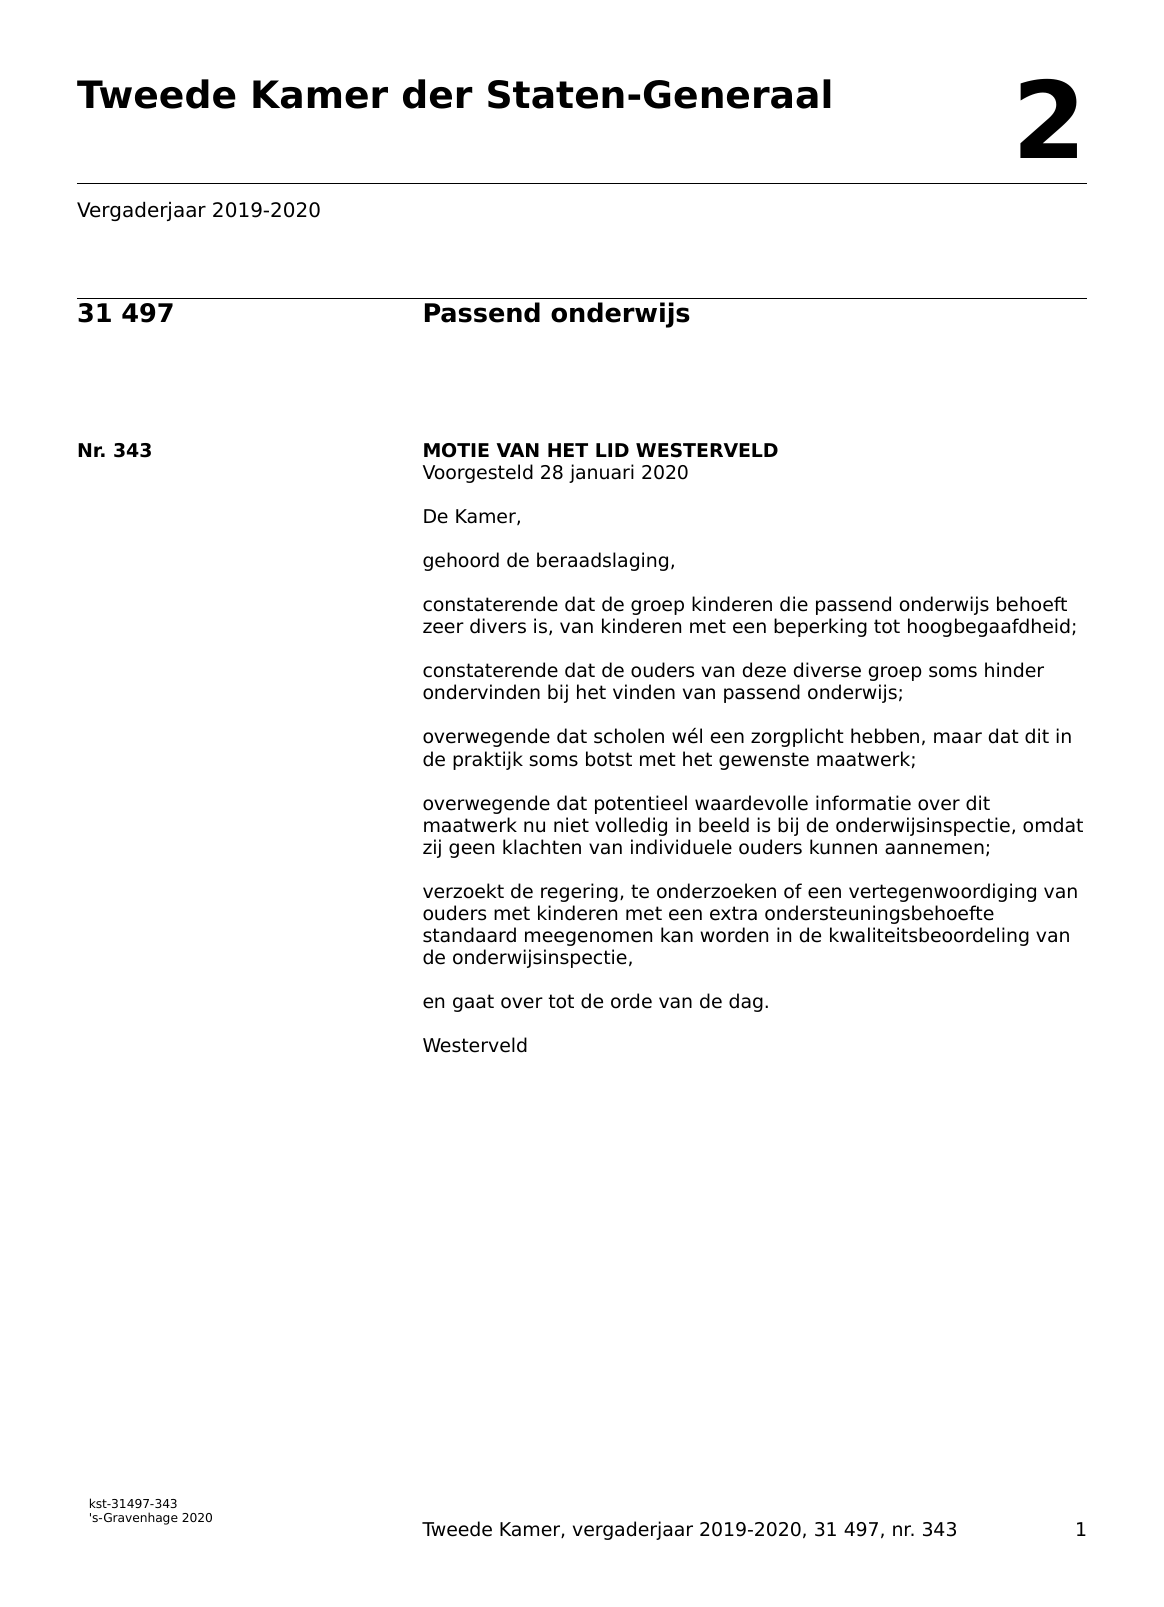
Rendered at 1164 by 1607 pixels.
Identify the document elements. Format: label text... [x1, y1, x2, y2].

text overwegende dat potentieel waardevolle informatie over dit maatwerk nu niet volledig in beeld is bij de onderwijsinspectie, omdat zij geen klachten van individuele ouders kunnen aannemen; [422, 793, 1087, 858]
text en gaat over tot de orde van de dag. [422, 991, 1087, 1013]
table_header 2 [886, 59, 1087, 183]
text constaterende dat de groep kinderen die passend onderwijs behoeft zeer divers is, van kinderen met een beperking tot hoogbegaafdheid; [422, 594, 1087, 638]
table_header Tweede Kamer der Staten-Generaal [77, 59, 886, 183]
subtitle Nr. 343 MOTIE VAN HET LID WESTERVELD [77, 440, 1087, 462]
text De Kamer, [422, 506, 1087, 528]
text 's-Gravenhage 2020 [88, 1511, 323, 1525]
text constaterende dat de ouders van deze diverse groep soms hinder ondervinden bij het vinden van passend onderwijs; [422, 660, 1087, 704]
text verzoekt de regering, te onderzoeken of een vertegenwoordiging van ouders met kinderen met een extra ondersteuningsbehoefte standaard meegenomen kan worden in de kwaliteitsbeoordeling van de onderwijsinspectie, [422, 881, 1087, 969]
table_cell Vergaderjaar 2019-2020 [77, 184, 1087, 298]
text kst-31497-343 [88, 1497, 323, 1511]
text Westerveld [422, 1035, 1087, 1057]
subtitle 31 497 Passend onderwijs [77, 299, 1087, 329]
text gehoord de beraadslaging, [422, 550, 1087, 572]
text Voorgesteld 28 januari 2020 [422, 462, 1087, 484]
text overwegende dat scholen wél een zorgplicht hebben, maar dat dit in de praktijk soms botst met het gewenste maatwerk; [422, 726, 1087, 770]
